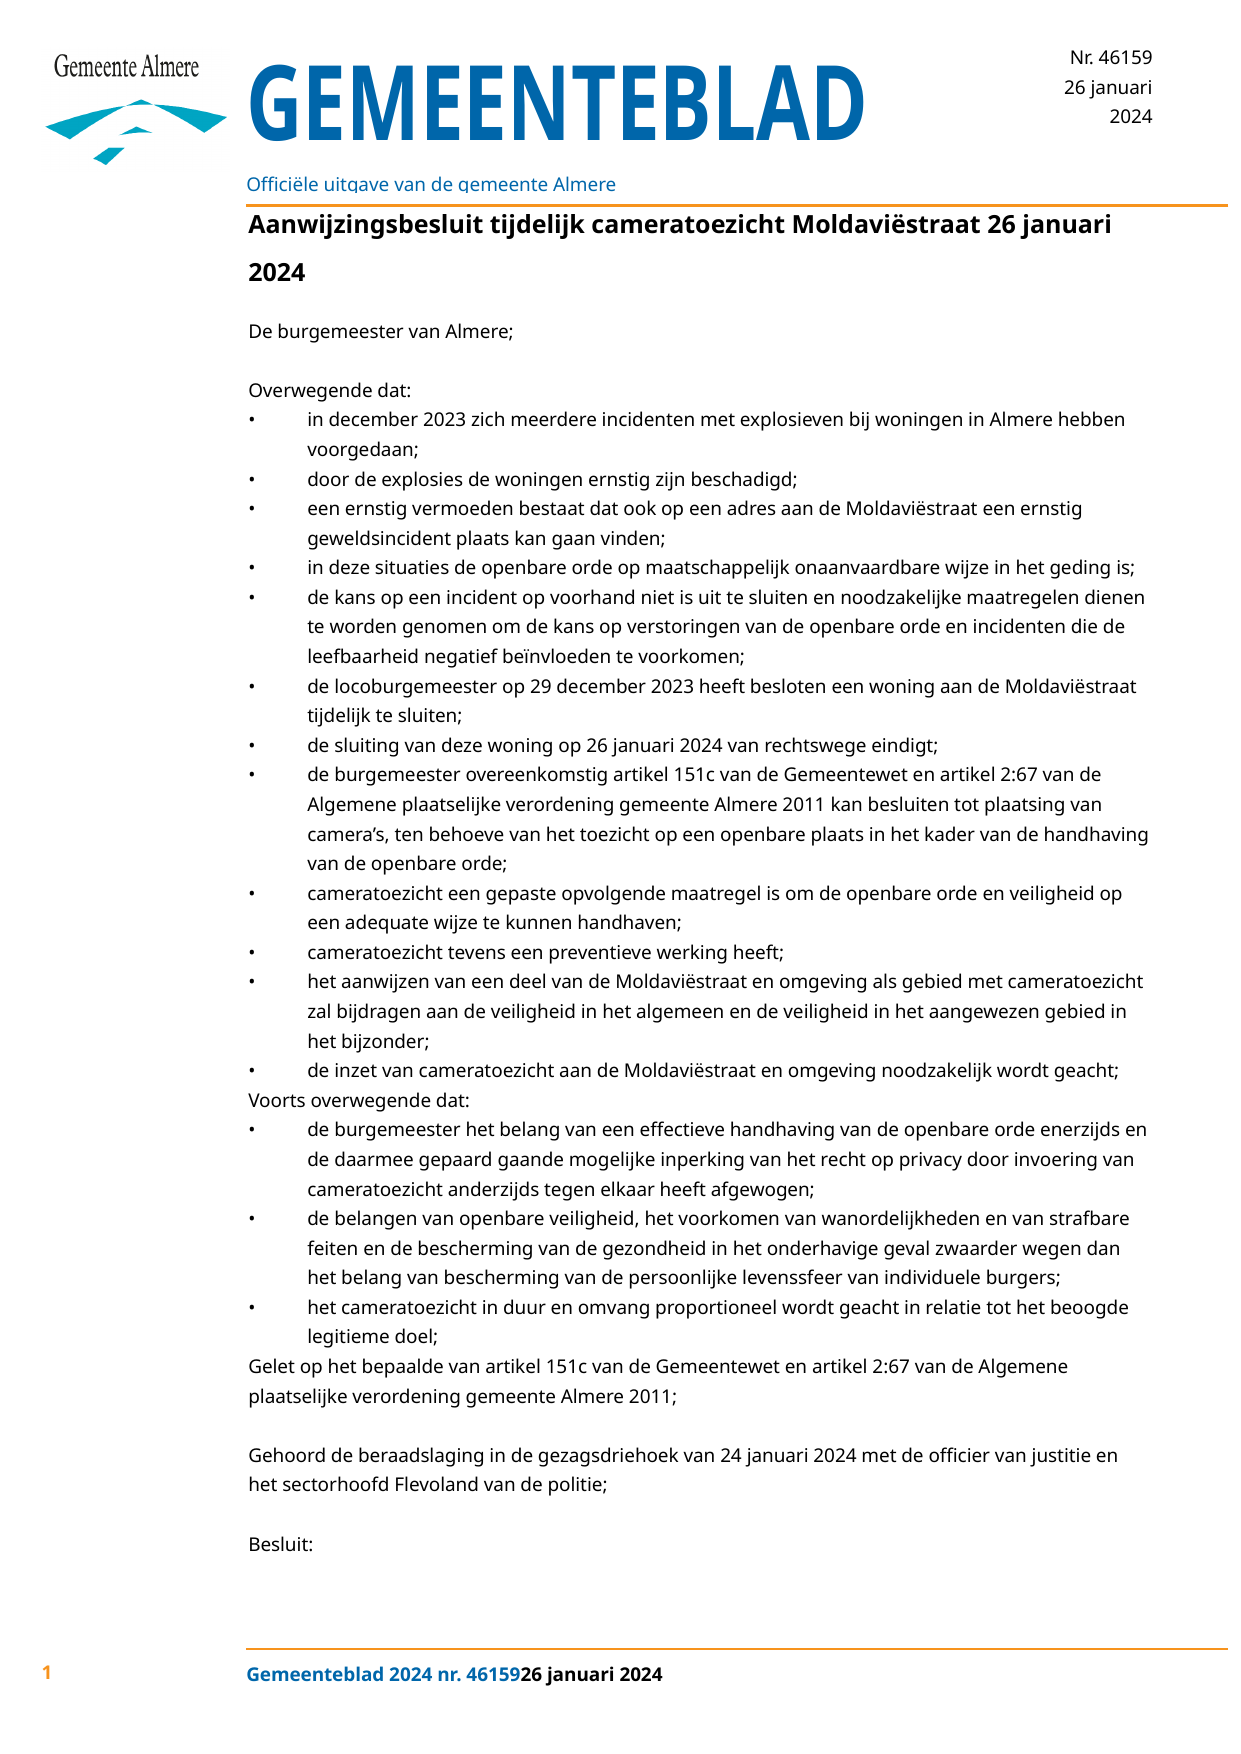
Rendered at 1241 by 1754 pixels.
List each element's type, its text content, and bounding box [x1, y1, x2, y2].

list cameratoezicht een gepaste opvolgende maatregel is om de openbare orde en veiligheid op een adequate wijze te kunnen handhaven; [248, 880, 1152, 935]
text Besluit: [248, 1531, 1152, 1557]
list het aanwijzen van een deel van de Moldaviëstraat en omgeving als gebied met cameratoezicht zal bijdragen aan de veiligheid in het algemeen en de veiligheid in het aangewezen gebied in het bijzonder; [248, 969, 1152, 1054]
text Gehoord de beraadslaging in de gezagsdriehoek van 24 januari 2024 met de officier van justitie en het sectorhoofd Flevoland van de politie; [248, 1442, 1152, 1497]
text De burgemeester van Almere; [248, 318, 1152, 344]
list de sluiting van deze woning op 26 januari 2024 van rechtswege eindigt; [248, 732, 1152, 758]
text Aanwijzingsbesluit tijdelijk cameratoezicht Moldaviëstraat 26 januari 2024 [248, 207, 1152, 288]
text Gelet op het bepaalde van artikel 151c van de Gemeentewet en artikel 2:67 van de Algemene plaatselijke verordening gemeente Almere 2011; [248, 1353, 1152, 1409]
list de burgemeester het belang van een effectieve handhaving van de openbare orde enerzijds en de daarmee gepaard gaande mogelijke inperking van het recht op privacy door invoering van cameratoezicht anderzijds tegen elkaar heeft afgewogen; [248, 1117, 1152, 1202]
list de belangen van openbare veiligheid, het voorkomen van wanordelijkheden en van strafbare feiten en de bescherming van de gezondheid in het onderhavige geval zwaarder wegen dan het belang van bescherming van de persoonlijke levenssfeer van individuele burgers; [248, 1205, 1152, 1290]
list de burgemeester overeenkomstig artikel 151c van de Gemeentewet en artikel 2:67 van de Algemene plaatselijke verordening gemeente Almere 2011 kan besluiten tot plaatsing van camera’s, ten behoeve van het toezicht op een openbare plaats in het kader van de handhaving van de openbare orde; [248, 762, 1152, 876]
list de inzet van cameratoezicht aan de Moldaviëstraat en omgeving noodzakelijk wordt geacht; [248, 1057, 1152, 1083]
list in december 2023 zich meerdere incidenten met explosieven bij woningen in Almere hebben voorgedaan; [248, 407, 1152, 462]
list in deze situaties de openbare orde op maatschappelijk onaanvaardbare wijze in het geding is; [248, 554, 1152, 580]
list door de explosies de woningen ernstig zijn beschadigd; [248, 466, 1152, 492]
text Voorts overwegende dat: [248, 1087, 1152, 1113]
list de kans op een incident op voorhand niet is uit te sluiten en noodzakelijke maatregelen dienen te worden genomen om de kans op verstoringen van de openbare orde en incidenten die de leefbaarheid negatief beïnvloeden te voorkomen; [248, 584, 1152, 669]
list de locoburgemeester op 29 december 2023 heeft besloten een woning aan de Moldaviëstraat tijdelijk te sluiten; [248, 673, 1152, 728]
list cameratoezicht tevens een preventieve werking heeft; [248, 939, 1152, 965]
list een ernstig vermoeden bestaat dat ook op een adres aan de Moldaviëstraat een ernstig geweldsincident plaats kan gaan vinden; [248, 495, 1152, 551]
text Overwegende dat: [248, 377, 1152, 403]
list het cameratoezicht in duur en omvang proportioneel wordt geacht in relatie tot het beoogde legitieme doel; [248, 1294, 1152, 1349]
picture [41, 47, 231, 172]
